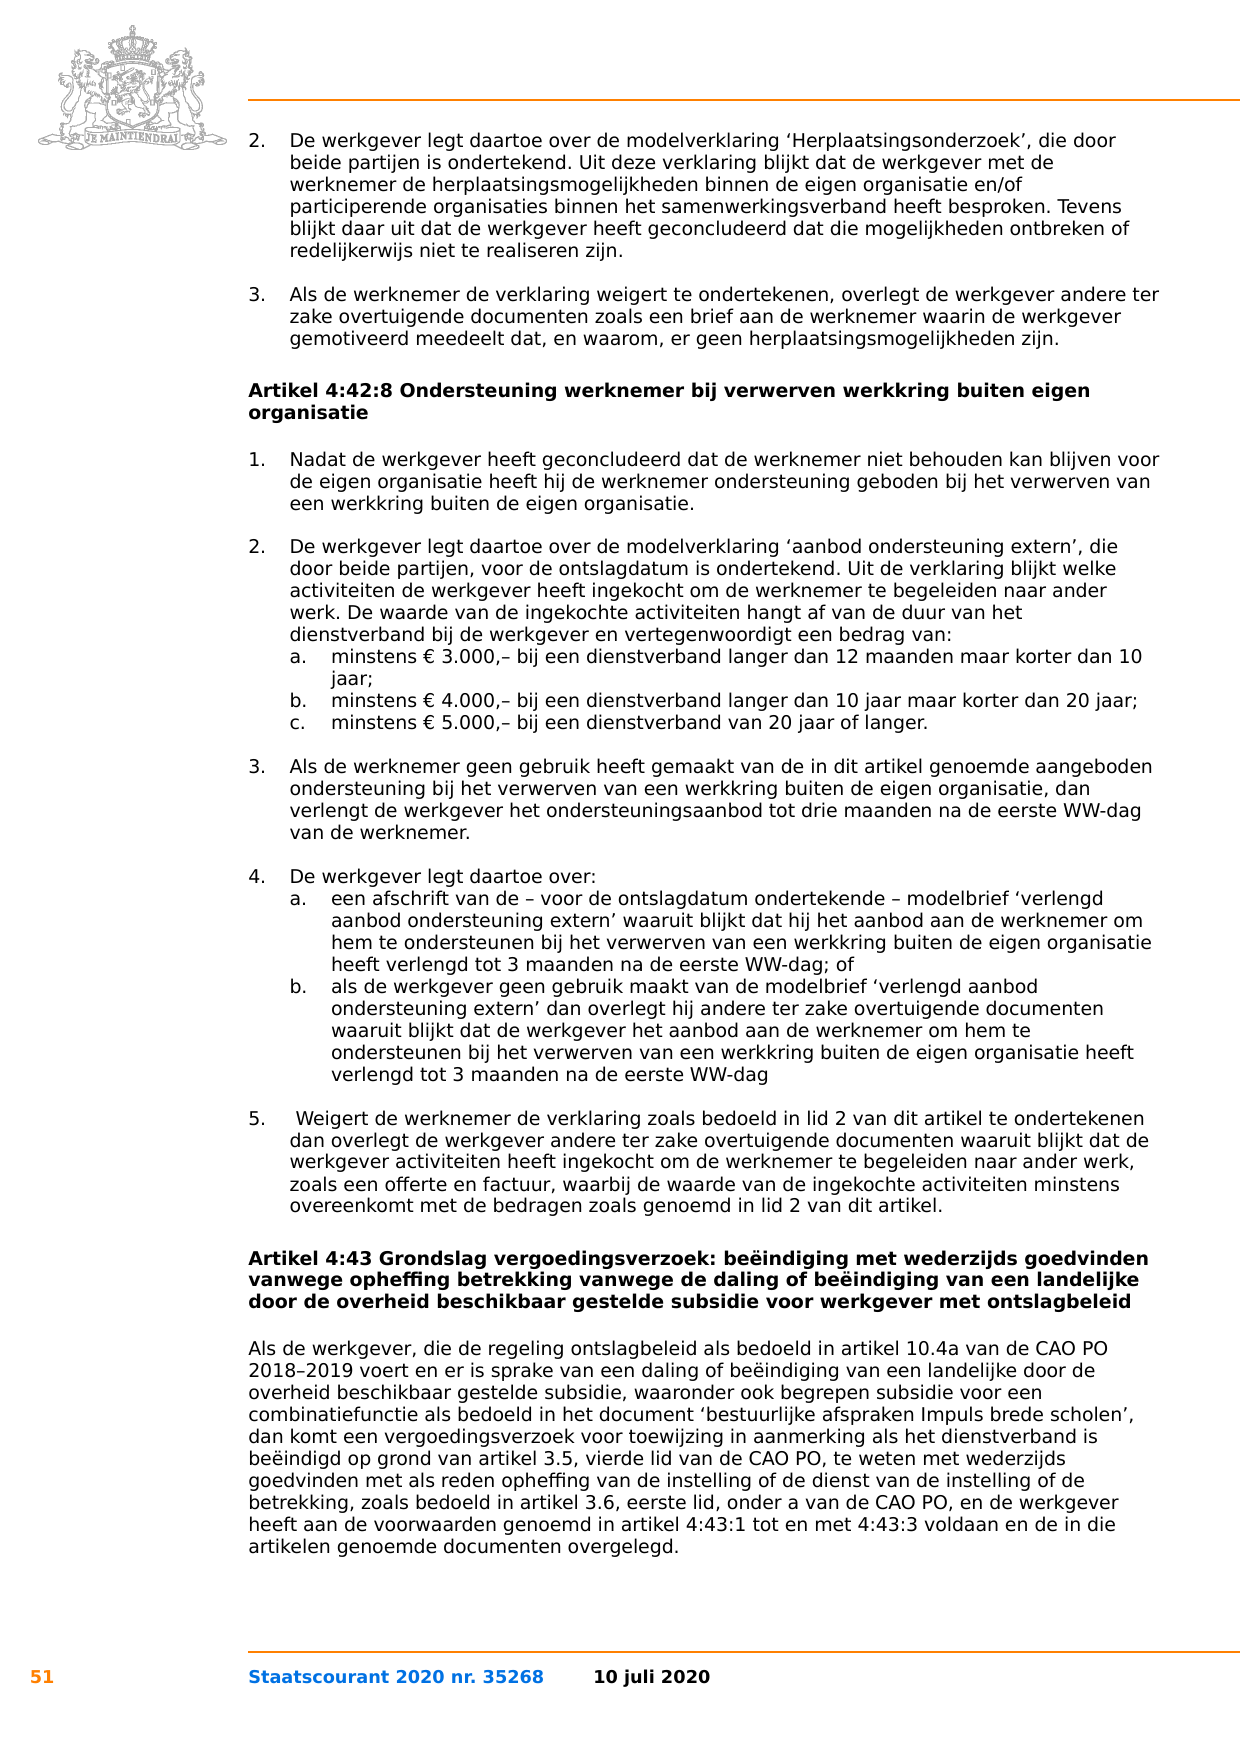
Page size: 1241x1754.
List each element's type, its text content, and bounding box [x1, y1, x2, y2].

subtitle Artikel 4:42:8 Ondersteuning werknemer bij verwerven werkkring buiten eigen organisatie [248, 379, 1163, 423]
subtitle Artikel 4:43 Grondslag vergoedingsverzoek: beëindiging met wederzijds goedvinden vanwege opheffing betrekking vanwege de daling of beëindiging van een landelijke door de overheid beschikbaar gestelde subsidie voor werkgever met ontslagbeleid [248, 1247, 1163, 1313]
text a. minstens € 3.000,– bij een dienstverband langer dan 12 maanden maar korter dan 10 jaar; [289, 646, 1163, 690]
text 5. Weigert de werknemer de verklaring zoals bedoeld in lid 2 van dit artikel te ondertekenen dan overlegt de werkgever andere ter zake overtuigende documenten waaruit blijkt dat de werkgever activiteiten heeft ingekocht om de werknemer te begeleiden naar ander werk, zoals een offerte en factuur, waarbij de waarde van de ingekochte activiteiten minstens overeenkomt met de bedragen zoals genoemd in lid 2 van dit artikel. [248, 1107, 1163, 1217]
text a. een afschrift van de – voor de ontslagdatum ondertekende – modelbrief ‘verlengd aanbod ondersteuning extern’ waaruit blijkt dat hij het aanbod aan de werknemer om hem te ondersteunen bij het verwerven van een werkkring buiten de eigen organisatie heeft verlengd tot 3 maanden na de eerste WW-dag; of [289, 888, 1163, 976]
text 2. De werkgever legt daartoe over de modelverklaring ‘aanbod ondersteuning extern’, die door beide partijen, voor de ontslagdatum is ondertekend. Uit de verklaring blijkt welke activiteiten de werkgever heeft ingekocht om de werknemer te begeleiden naar ander werk. De waarde van de ingekochte activiteiten hangt af van de duur van het dienstverband bij de werkgever en vertegenwoordigt een bedrag van: [248, 536, 1163, 646]
text b. als de werkgever geen gebruik maakt van de modelbrief ‘verlengd aanbod ondersteuning extern’ dan overlegt hij andere ter zake overtuigende documenten waaruit blijkt dat de werkgever het aanbod aan de werknemer om hem te ondersteunen bij het verwerven van een werkkring buiten de eigen organisatie heeft verlengd tot 3 maanden na de eerste WW-dag [289, 976, 1163, 1086]
picture [38, 25, 227, 150]
text 2. De werkgever legt daartoe over de modelverklaring ‘Herplaatsingsonderzoek’, die door beide partijen is ondertekend. Uit deze verklaring blijkt dat de werkgever met de werknemer de herplaatsingsmogelijkheden binnen de eigen organisatie en/of participerende organisaties binnen het samenwerkingsverband heeft besproken. Tevens blijkt daar uit dat de werkgever heeft geconcludeerd dat die mogelijkheden ontbreken of redelijkerwijs niet te realiseren zijn. [248, 130, 1163, 262]
text c. minstens € 5.000,– bij een dienstverband van 20 jaar of langer. [289, 712, 1163, 734]
text 3. Als de werknemer geen gebruik heeft gemaakt van de in dit artikel genoemde aangeboden ondersteuning bij het verwerven van een werkkring buiten de eigen organisatie, dan verlengt de werkgever het ondersteuningsaanbod tot drie maanden na de eerste WW-dag van de werknemer. [248, 756, 1163, 844]
text 1. Nadat de werkgever heeft geconcludeerd dat de werknemer niet behouden kan blijven voor de eigen organisatie heeft hij de werknemer ondersteuning geboden bij het verwerven van een werkkring buiten de eigen organisatie. [248, 448, 1163, 514]
text Als de werkgever, die de regeling ontslagbeleid als bedoeld in artikel 10.4a van de CAO PO 2018–2019 voert en er is sprake van een daling of beëindiging van een landelijke door de overheid beschikbaar gestelde subsidie, waaronder ook begrepen subsidie voor een combinatiefunctie als bedoeld in het document ‘bestuurlijke afspraken Impuls brede scholen’, dan komt een vergoedingsverzoek voor toewijzing in aanmerking als het dienstverband is beëindigd op grond van artikel 3.5, vierde lid van de CAO PO, te weten met wederzijds goedvinden met als reden opheffing van de instelling of de dienst van de instelling of de betrekking, zoals bedoeld in artikel 3.6, eerste lid, onder a van de CAO PO, en de werkgever heeft aan de voorwaarden genoemd in artikel 4:43:1 tot en met 4:43:3 voldaan en de in die artikelen genoemde documenten overgelegd. [248, 1338, 1163, 1558]
text 3. Als de werknemer de verklaring weigert te ondertekenen, overlegt de werkgever andere ter zake overtuigende documenten zoals een brief aan de werknemer waarin de werkgever gemotiveerd meedeelt dat, en waarom, er geen herplaatsingsmogelijkheden zijn. [248, 284, 1163, 349]
text b. minstens € 4.000,– bij een dienstverband langer dan 10 jaar maar korter dan 20 jaar; [289, 690, 1163, 712]
text 4. De werkgever legt daartoe over: [248, 866, 1163, 888]
